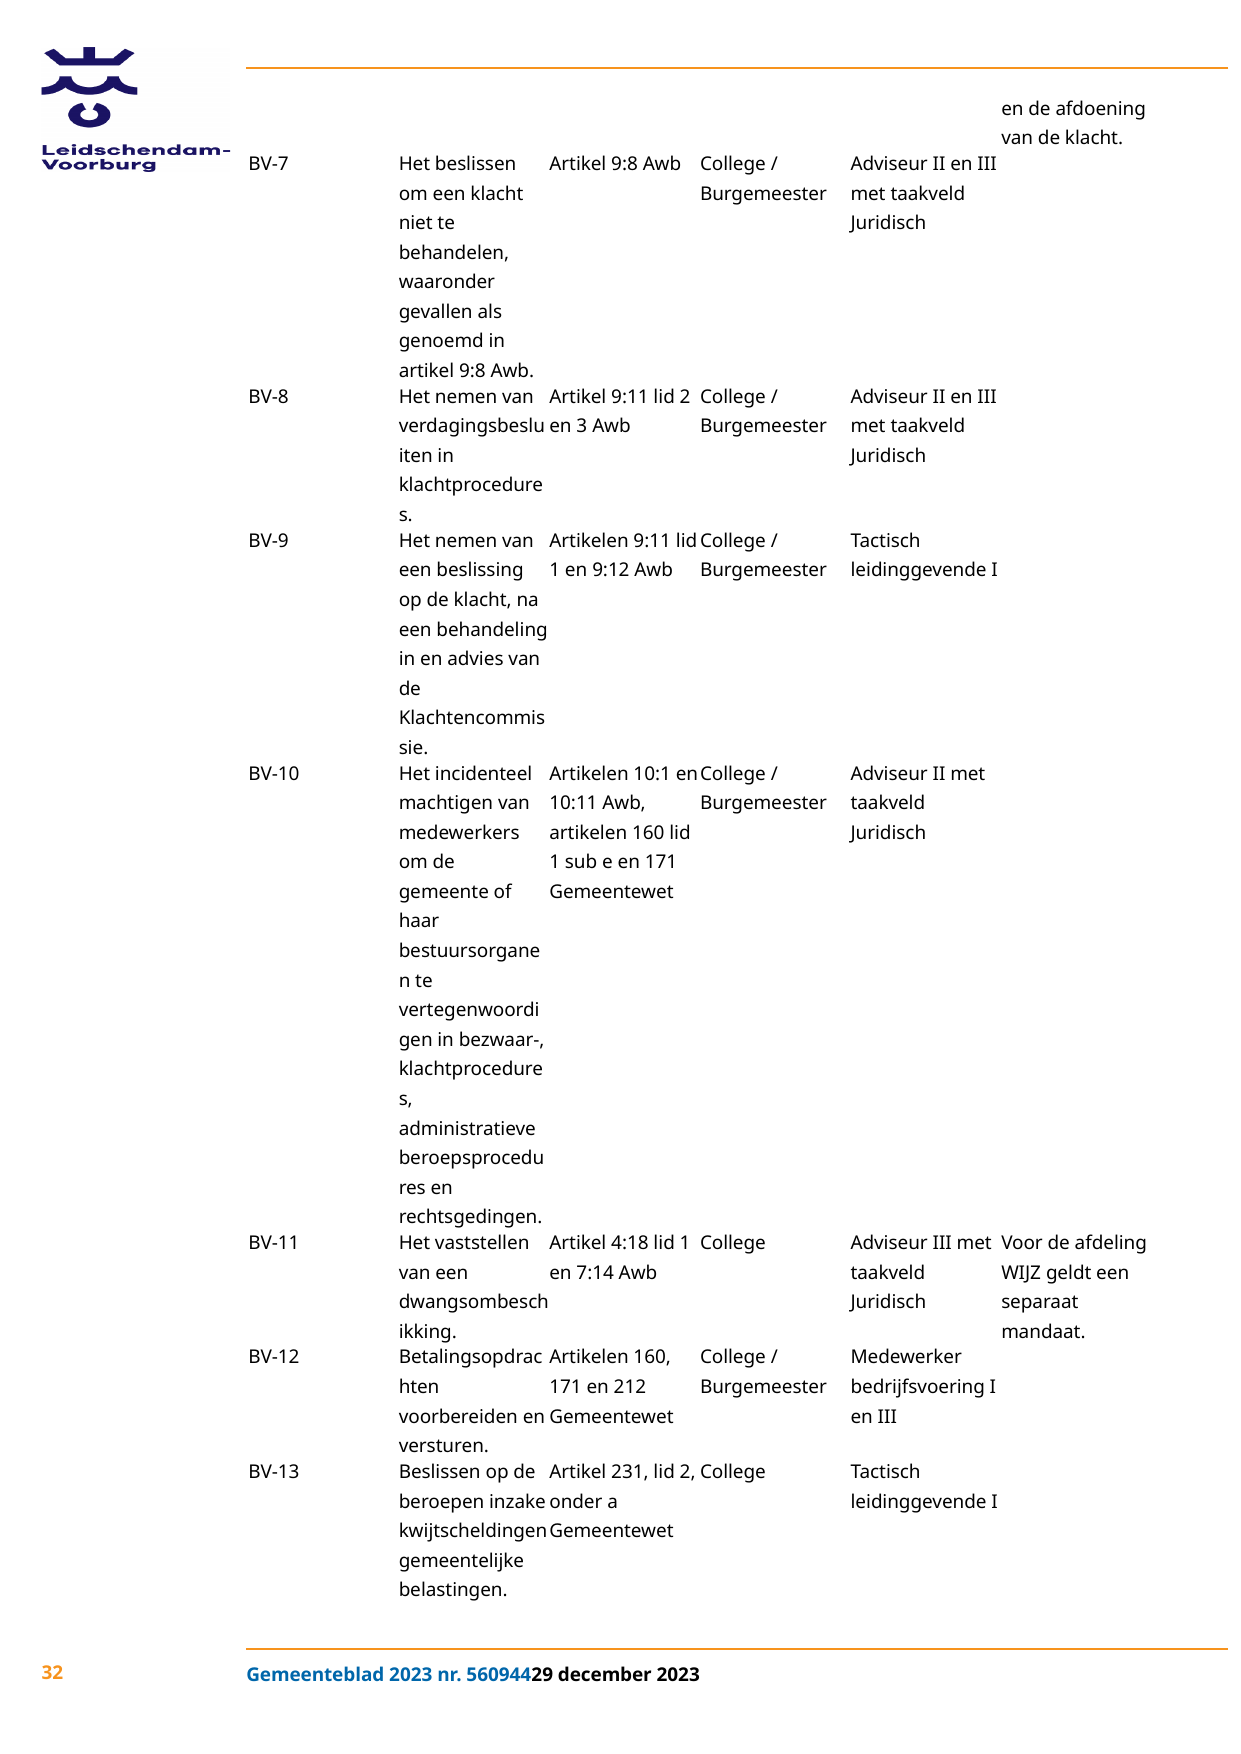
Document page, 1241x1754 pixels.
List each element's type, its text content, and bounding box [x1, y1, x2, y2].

table_cell BV-8 [248, 383, 398, 527]
table_cell Artikel 9:11 lid 2 en 3 Awb [549, 383, 700, 527]
picture [41, 47, 231, 172]
table_cell BV-9 [248, 527, 398, 760]
table_cell en de afdoening van de klacht. [1001, 95, 1152, 150]
table_cell College [700, 1229, 850, 1344]
table_cell Tactisch leidinggevende I [850, 527, 1001, 760]
table_cell Adviseur II met taakveld Juridisch [850, 760, 1001, 1229]
table_cell College / Burgemeester [700, 150, 850, 383]
table_cell [1001, 150, 1152, 383]
table_cell [1001, 527, 1152, 760]
table_cell Het nemen van verdagingsbesluiten in klachtprocedures. [399, 383, 549, 527]
table_cell Het incidenteel machtigen van medewerkers om de gemeente of haar bestuursorganen te vertegenwoordigen in bezwaar-, klachtprocedures, administratieve beroepsprocedures en rechtsgedingen. [399, 760, 549, 1229]
table_cell College / Burgemeester [700, 383, 850, 527]
table_cell [399, 95, 549, 150]
table_cell [1001, 760, 1152, 1229]
table_cell Artikel 4:18 lid 1 en 7:14 Awb [549, 1229, 700, 1344]
table_cell [1001, 1458, 1152, 1602]
table_cell [700, 95, 850, 150]
table_cell [1001, 383, 1152, 527]
table_cell [248, 95, 398, 150]
table_cell Het nemen van een beslissing op de klacht, na een behandeling in en advies van de Klachtencommissie. [399, 527, 549, 760]
table_cell Voor de afdeling WIJZ geldt een separaat mandaat. [1001, 1229, 1152, 1344]
table_cell Het vaststellen van een dwangsombeschikking. [399, 1229, 549, 1344]
table_cell Adviseur II en III met taakveld Juridisch [850, 150, 1001, 383]
table_cell Artikelen 160, 171 en 212 Gemeentewet [549, 1344, 700, 1458]
table_cell BV-11 [248, 1229, 398, 1344]
table_cell [850, 95, 1001, 150]
table_cell Betalingsopdrachten voorbereiden en versturen. [399, 1344, 549, 1458]
table_cell Artikel 231, lid 2, onder a Gemeentewet [549, 1458, 700, 1602]
table_cell BV-10 [248, 760, 398, 1229]
table_cell Artikelen 9:11 lid 1 en 9:12 Awb [549, 527, 700, 760]
table_cell Tactisch leidinggevende I [850, 1458, 1001, 1602]
table_cell College / Burgemeester [700, 1344, 850, 1458]
table_cell Artikel 9:8 Awb [549, 150, 700, 383]
table_cell [549, 95, 700, 150]
table_cell Adviseur II en III met taakveld Juridisch [850, 383, 1001, 527]
table_cell College / Burgemeester [700, 527, 850, 760]
table_cell College [700, 1458, 850, 1602]
table_cell College / Burgemeester [700, 760, 850, 1229]
table_cell BV-13 [248, 1458, 398, 1602]
table_cell BV-12 [248, 1344, 398, 1458]
table_cell Medewerker bedrijfsvoering I en III [850, 1344, 1001, 1458]
table_cell BV-7 [248, 150, 398, 383]
table_cell Beslissen op de beroepen inzake kwijtscheldingen gemeentelijke belastingen. [399, 1458, 549, 1602]
table_cell [1001, 1344, 1152, 1458]
table_cell Adviseur III met taakveld Juridisch [850, 1229, 1001, 1344]
table_cell Artikelen 10:1 en 10:11 Awb, artikelen 160 lid 1 sub e en 171 Gemeentewet [549, 760, 700, 1229]
table_cell Het beslissen om een klacht niet te behandelen, waaronder gevallen als genoemd in artikel 9:8 Awb. [399, 150, 549, 383]
